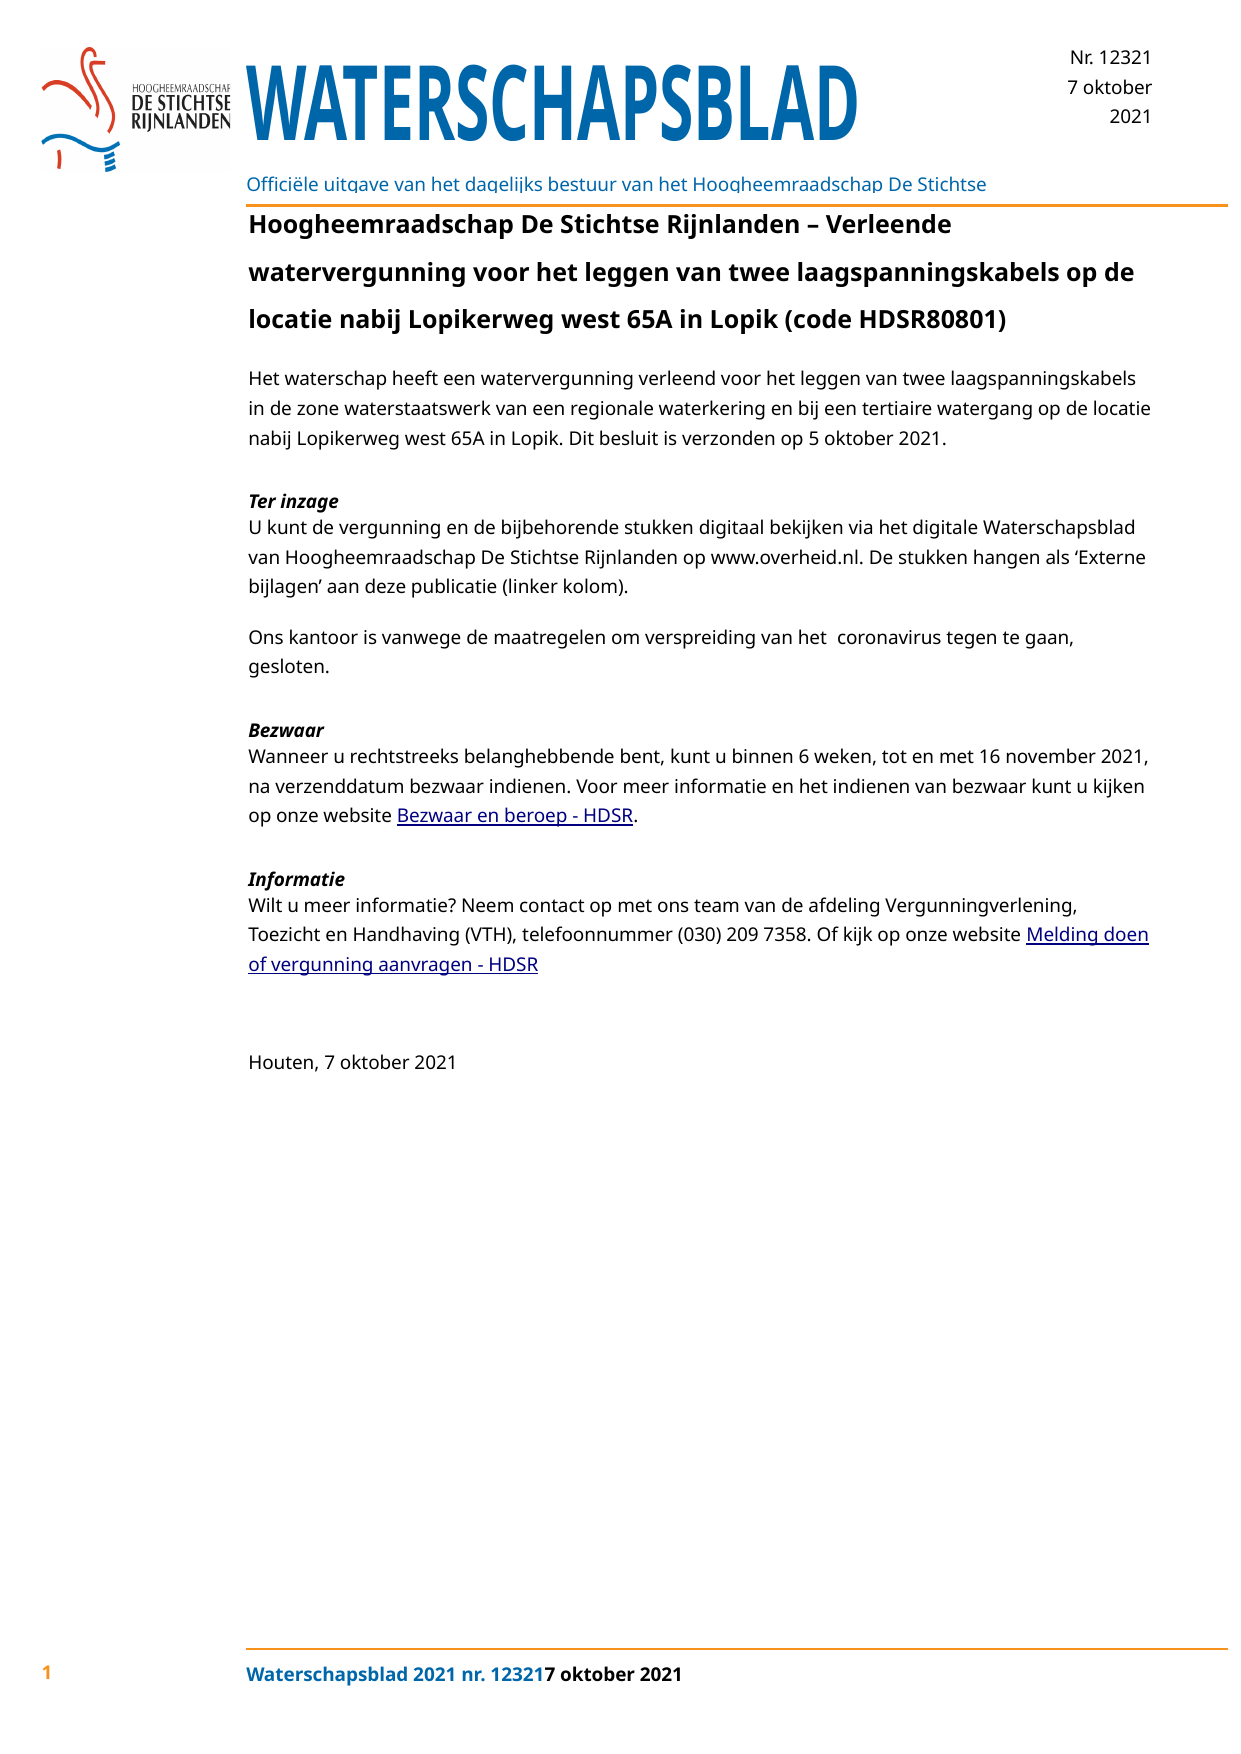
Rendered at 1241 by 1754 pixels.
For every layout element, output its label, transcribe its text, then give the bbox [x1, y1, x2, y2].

picture [41, 47, 231, 172]
text Bezwaar [248, 717, 1152, 743]
text Ter inzage [248, 489, 1152, 514]
text Het waterschap heeft een watervergunning verleend voor het leggen van twee laagspanningskabels in de zone waterstaatswerk van een regionale waterkering en bij een tertiaire watergang op de locatie nabij Lopikerweg west 65A in Lopik. Dit besluit is verzonden op 5 oktober 2021. [248, 366, 1152, 450]
text Houten, 7 oktober 2021 [248, 1049, 1152, 1075]
text Wilt u meer informatie? Neem contact op met ons team van de afdeling Vergunningverlening, Toezicht en Handhaving (VTH), telefoonnummer (030) 209 7358. Of kijk op onze website Melding doen of vergunning aanvragen - HDSR [248, 892, 1152, 977]
text U kunt de vergunning en de bijbehorende stukken digitaal bekijken via het digitale Waterschapsblad van Hoogheemraadschap De Stichtse Rijnlanden op www.overheid.nl. De stukken hangen als ‘Externe bijlagen’ aan deze publicatie (linker kolom). [248, 514, 1152, 599]
text Hoogheemraadschap De Stichtse Rijnlanden – Verleende watervergunning voor het leggen van twee laagspanningskabels op de locatie nabij Lopikerweg west 65A in Lopik (code HDSR80801) [248, 207, 1152, 336]
text Wanneer u rechtstreeks belanghebbende bent, kunt u binnen 6 weken, tot en met 16 november 2021, na verzenddatum bezwaar indienen. Voor meer informatie en het indienen van bezwaar kunt u kijken op onze website Bezwaar en beroep - HDSR. [248, 743, 1152, 828]
text Ons kantoor is vanwege de maatregelen om verspreiding van het coronavirus tegen te gaan, gesloten. [248, 624, 1152, 679]
text Informatie [248, 866, 1152, 892]
